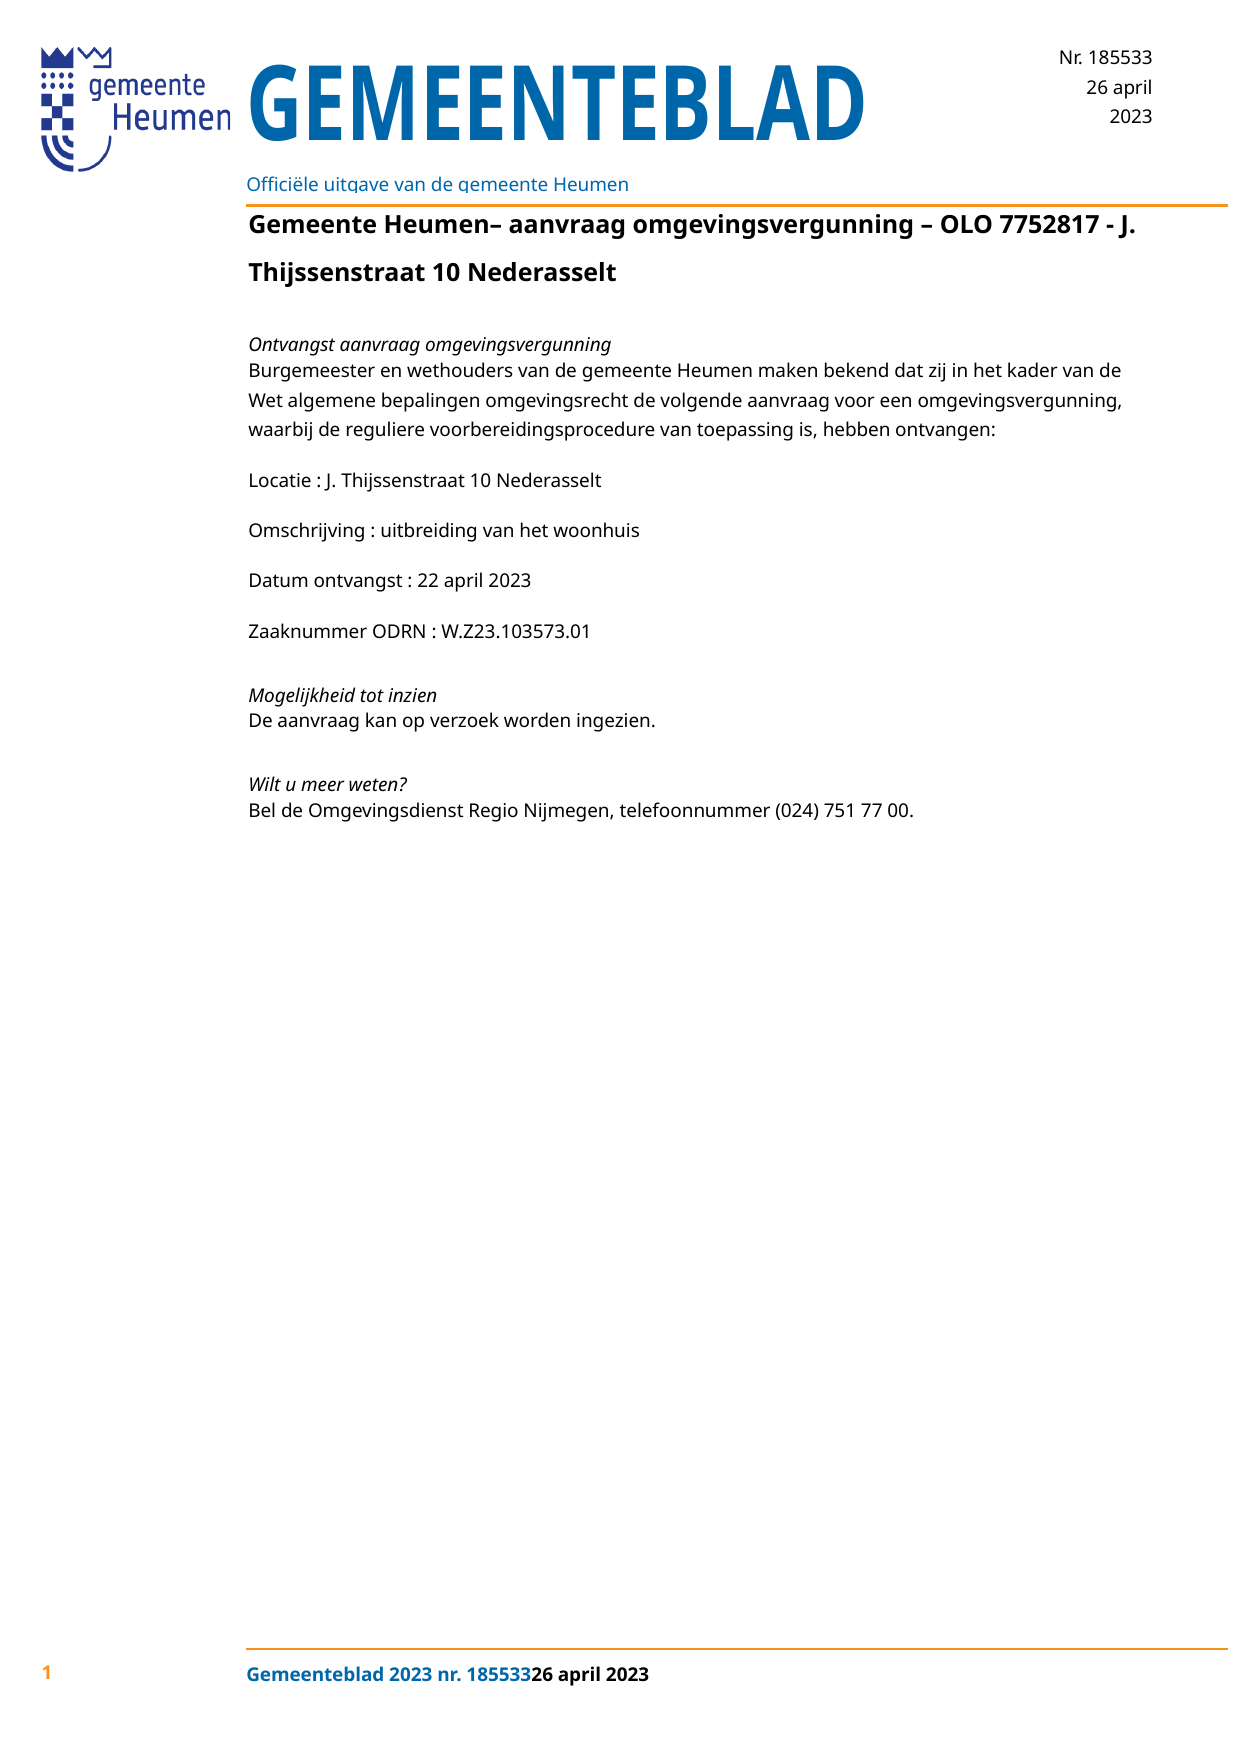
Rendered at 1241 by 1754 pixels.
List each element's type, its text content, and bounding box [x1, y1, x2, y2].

text Ontvangst aanvraag omgevingsvergunning [248, 331, 1152, 357]
text De aanvraag kan op verzoek worden ingezien. [248, 708, 1152, 733]
text Zaaknummer ODRN : W.Z23.103573.01 [248, 618, 1152, 644]
text Burgemeester en wethouders van de gemeente Heumen maken bekend dat zij in het kader van de Wet algemene bepalingen omgevingsrecht de volgende aanvraag voor een omgevingsvergunning, waarbij de reguliere voorbereidingsprocedure van toepassing is, hebben ontvangen: [248, 357, 1152, 442]
text Gemeente Heumen– aanvraag omgevingsvergunning – OLO 7752817 - J. Thijssenstraat 10 Nederasselt [248, 207, 1152, 288]
text Wilt u meer weten? [248, 772, 1152, 797]
text Bel de Omgevingsdienst Regio Nijmegen, telefoonnummer (024) 751 77 00. [248, 797, 1152, 823]
text Mogelijkheid tot inzien [248, 682, 1152, 708]
text Locatie : J. Thijssenstraat 10 Nederasselt [248, 467, 1152, 492]
text Datum ontvangst : 22 april 2023 [248, 568, 1152, 593]
text Omschrijving : uitbreiding van het woonhuis [248, 517, 1152, 543]
picture [41, 47, 231, 172]
